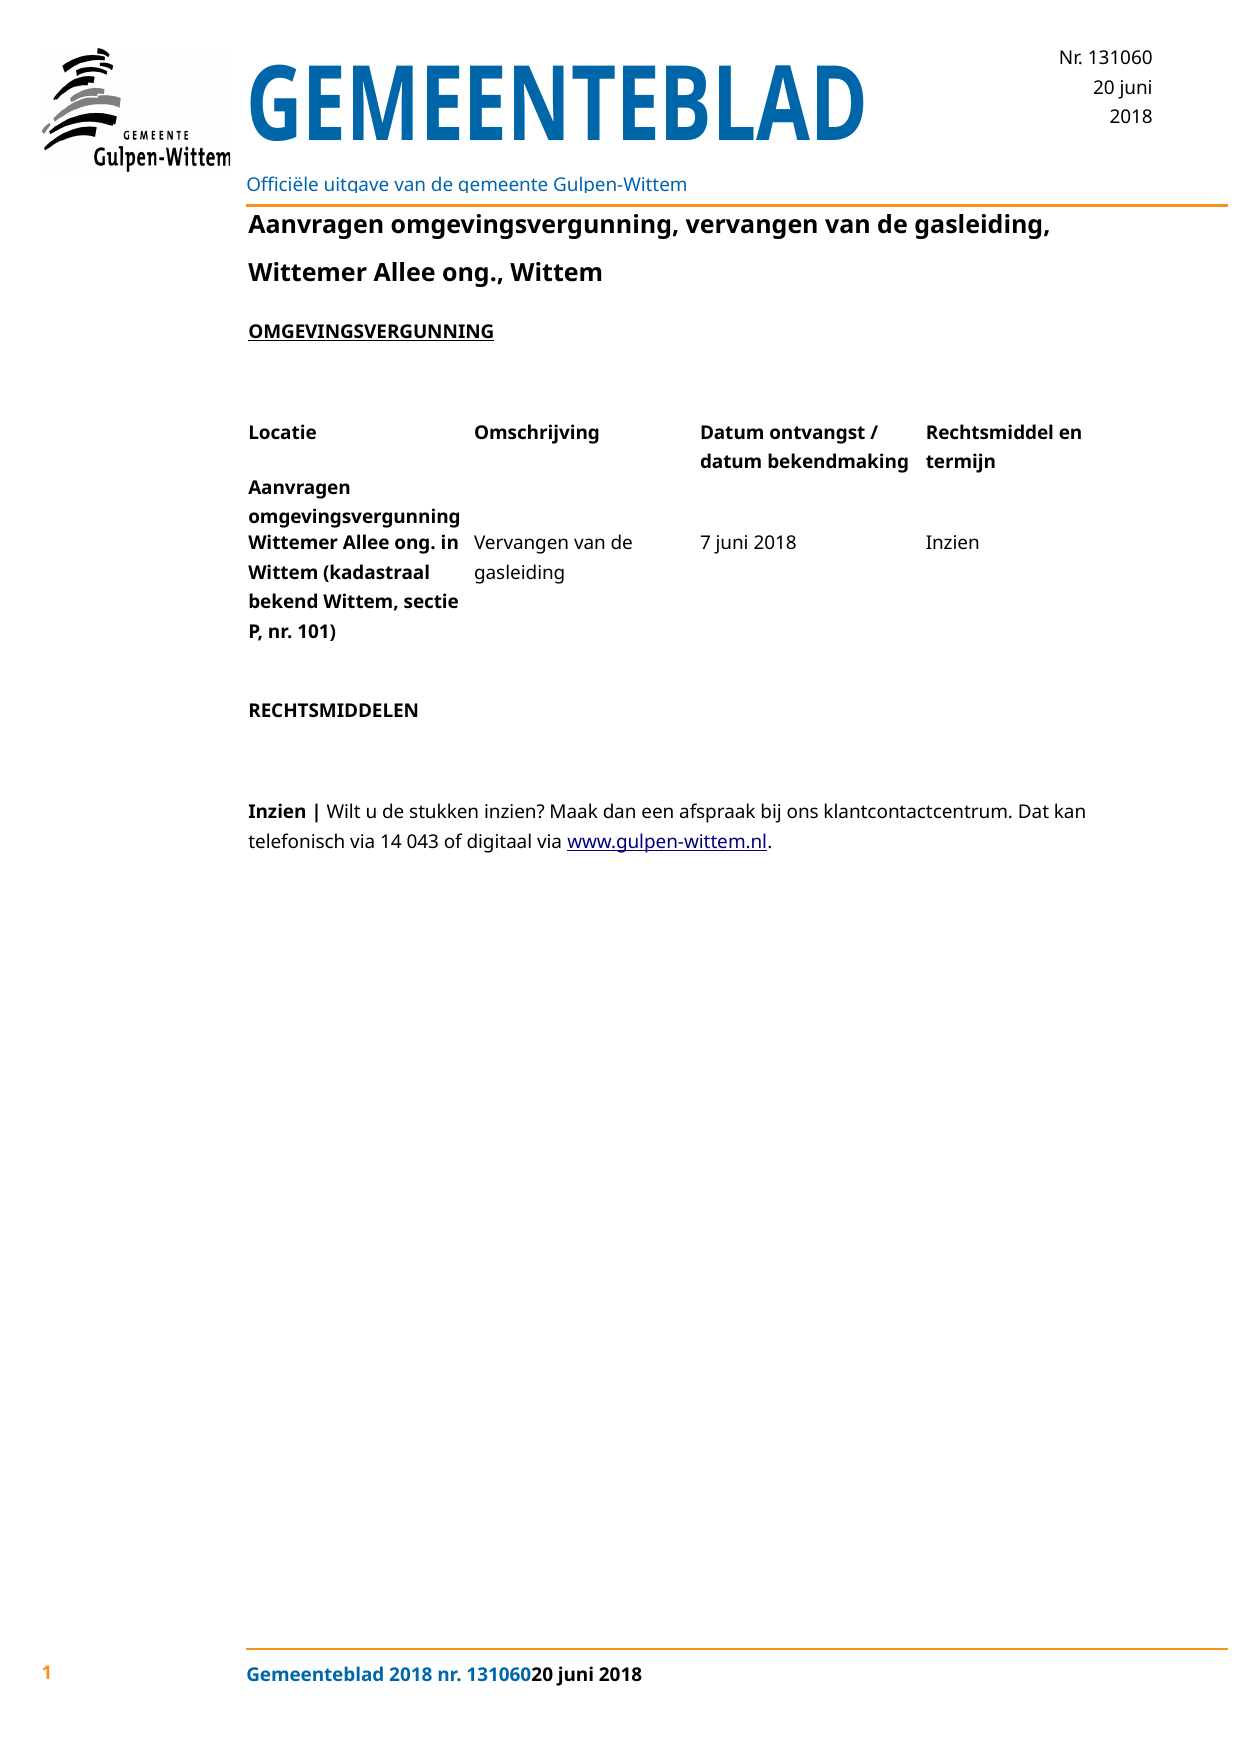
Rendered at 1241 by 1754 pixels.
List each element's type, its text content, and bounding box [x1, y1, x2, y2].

table_cell Vervangen van de gasleiding [474, 530, 700, 644]
table_header Locatie [248, 419, 474, 474]
picture [41, 47, 231, 172]
table_cell 7 juni 2018 [700, 530, 926, 644]
table_cell [700, 474, 926, 529]
table_cell [474, 474, 700, 529]
table_header Datum ontvangst / datum bekendmaking [700, 419, 926, 474]
table_cell Aanvragen omgevingsvergunning [248, 474, 474, 529]
table_header Omschrijving [474, 419, 700, 474]
text Inzien | Wilt u de stukken inzien? Maak dan een afspraak bij ons klantcontactcentrum. Dat kan telefonisch via 14 043 of digitaal via www.gulpen-wittem.nl. [248, 798, 1152, 854]
text RECHTSMIDDELEN [248, 698, 1152, 723]
text Aanvragen omgevingsvergunning, vervangen van de gasleiding, Wittemer Allee ong., Wittem [248, 207, 1152, 288]
table_cell Wittemer Allee ong. in Wittem (kadastraal bekend Wittem, sectie P, nr. 101) [248, 530, 474, 644]
table_cell Inzien [926, 530, 1152, 644]
table_cell [926, 474, 1152, 529]
text OMGEVINGSVERGUNNING [248, 318, 1152, 344]
table_header Rechtsmiddel en termijn [926, 419, 1152, 474]
